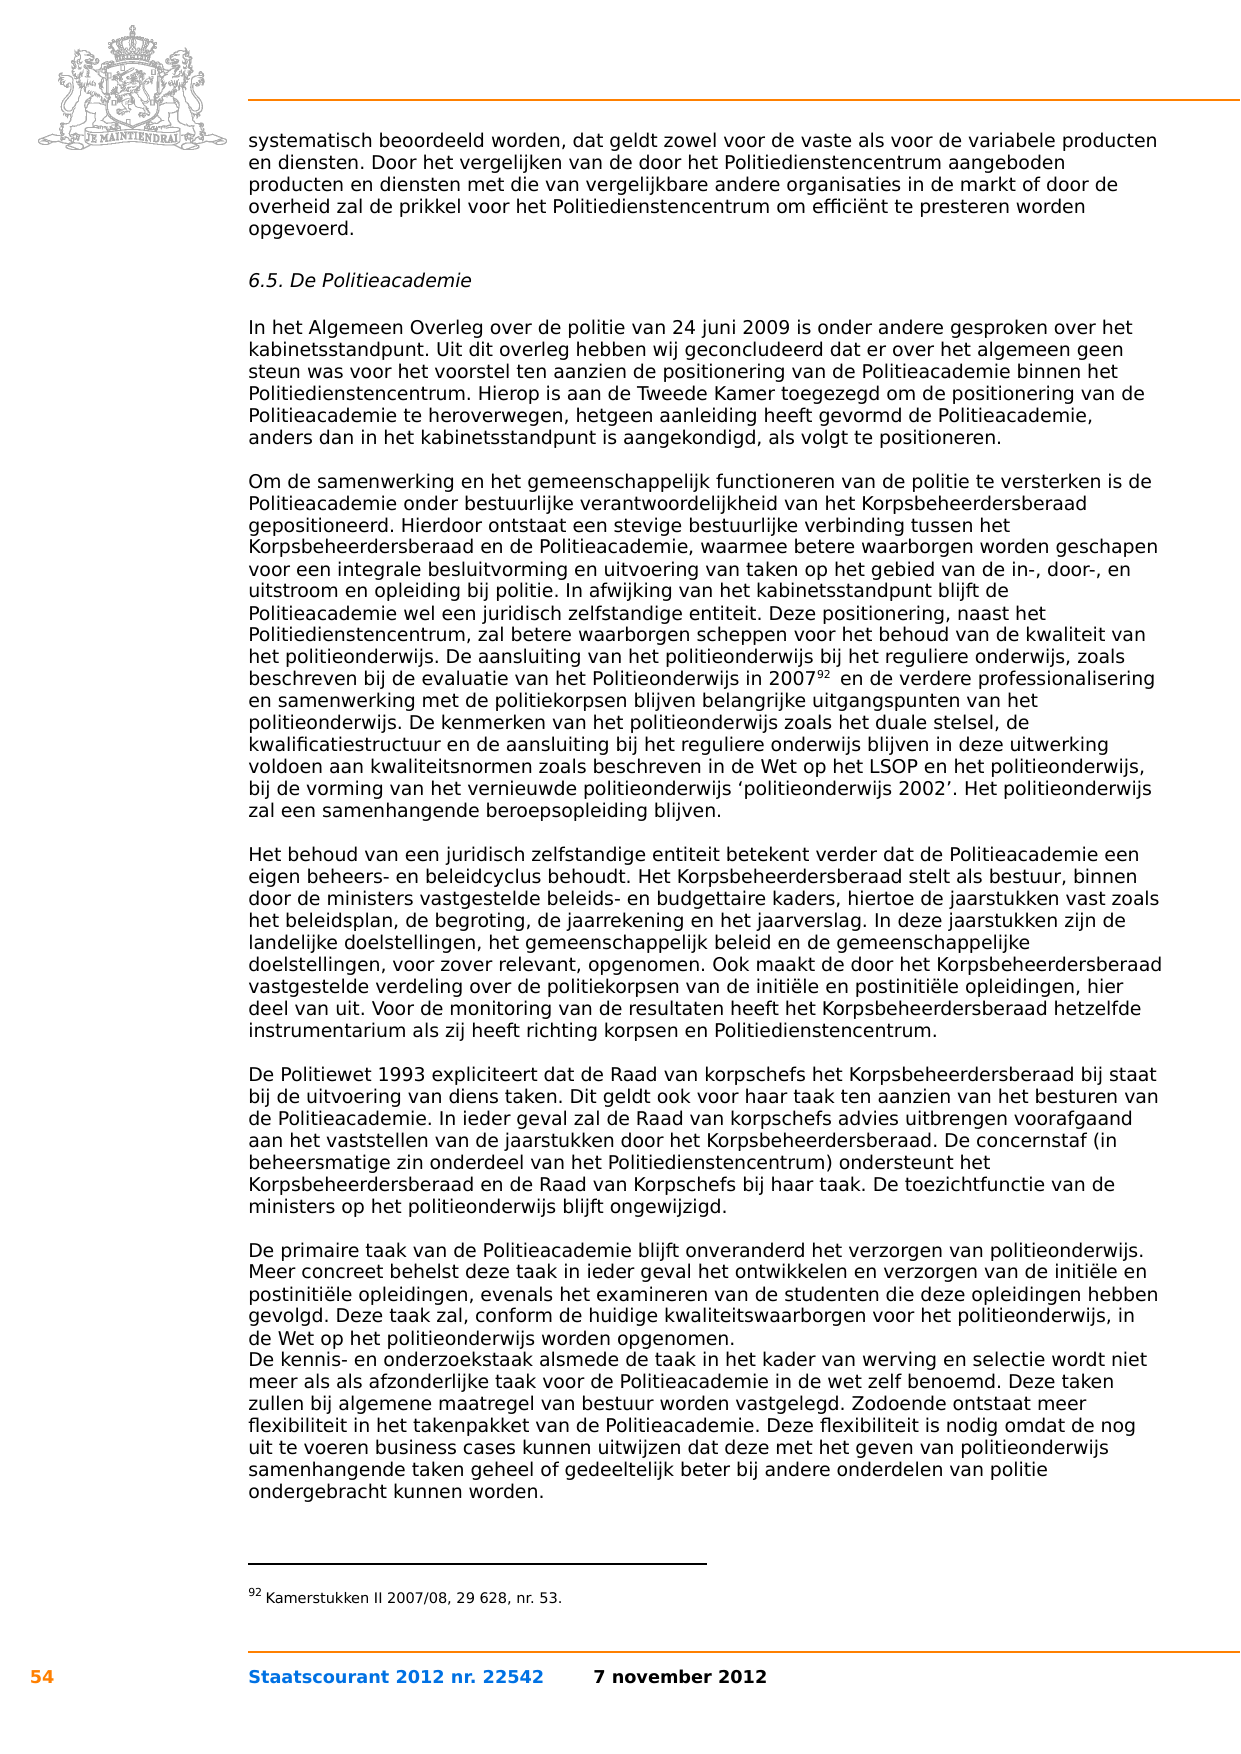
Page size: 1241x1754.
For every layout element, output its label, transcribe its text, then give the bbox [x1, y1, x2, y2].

text systematisch beoordeeld worden, dat geldt zowel voor de vaste als voor de variabele producten en diensten. Door het vergelijken van de door het Politiedienstencentrum aangeboden producten en diensten met die van vergelijkbare andere organisaties in de markt of door de overheid zal de prikkel voor het Politiedienstencentrum om efficiënt te presteren worden opgevoerd. [248, 130, 1163, 240]
text Het behoud van een juridisch zelfstandige entiteit betekent verder dat de Politieacademie een eigen beheers- en beleidcyclus behoudt. Het Korpsbeheerdersberaad stelt als bestuur, binnen door de ministers vastgestelde beleids- en budgettaire kaders, hiertoe de jaarstukken vast zoals het beleidsplan, de begroting, de jaarrekening en het jaarverslag. In deze jaarstukken zijn de landelijke doelstellingen, het gemeenschappelijk beleid en de gemeenschappelijke doelstellingen, voor zover relevant, opgenomen. Ook maakt de door het Korpsbeheerdersberaad vastgestelde verdeling over de politiekorpsen van de initiële en postinitiële opleidingen, hier deel van uit. Voor de monitoring van de resultaten heeft het Korpsbeheerdersberaad hetzelfde instrumentarium als zij heeft richting korpsen en Politiedienstencentrum. [248, 844, 1163, 1042]
text Om de samenwerking en het gemeenschappelijk functioneren van de politie te versterken is de Politieacademie onder bestuurlijke verantwoordelijkheid van het Korpsbeheerdersberaad gepositioneerd. Hierdoor ontstaat een stevige bestuurlijke verbinding tussen het Korpsbeheerdersberaad en de Politieacademie, waarmee betere waarborgen worden geschapen voor een integrale besluitvorming en uitvoering van taken op het gebied van de in-, door-, en uitstroom en opleiding bij politie. In afwijking van het kabinetsstandpunt blijft de Politieacademie wel een juridisch zelfstandige entiteit. Deze positionering, naast het Politiedienstencentrum, zal betere waarborgen scheppen voor het behoud van de kwaliteit van het politieonderwijs. De aansluiting van het politieonderwijs bij het reguliere onderwijs, zoals beschreven bij de evaluatie van het Politieonderwijs in 2007 en de verdere professionalisering en samenwerking met de politiekorpsen blijven belangrijke uitgangspunten van het politieonderwijs. De kenmerken van het politieonderwijs zoals het duale stelsel, de kwalificatiestructuur en de aansluiting bij het reguliere onderwijs blijven in deze uitwerking voldoen aan kwaliteitsnormen zoals beschreven in de Wet op het LSOP en het politieonderwijs, bij de vorming van het vernieuwde politieonderwijs ‘politieonderwijs 2002’. Het politieonderwijs zal een samenhangende beroepsopleiding blijven. [248, 471, 1163, 822]
picture [38, 25, 227, 150]
text De primaire taak van de Politieacademie blijft onveranderd het verzorgen van politieonderwijs. Meer concreet behelst deze taak in ieder geval het ontwikkelen en verzorgen van de initiële en postinitiële opleidingen, evenals het examineren van de studenten die deze opleidingen hebben gevolgd. Deze taak zal, conform de huidige kwaliteitswaarborgen voor het politieonderwijs, in de Wet op het politieonderwijs worden opgenomen. [248, 1239, 1163, 1349]
text De Politiewet 1993 expliciteert dat de Raad van korpschefs het Korpsbeheerdersberaad bij staat bij de uitvoering van diens taken. Dit geldt ook voor haar taak ten aanzien van het besturen van de Politieacademie. In ieder geval zal de Raad van korpschefs advies uitbrengen voorafgaand aan het vaststellen van de jaarstukken door het Korpsbeheerdersberaad. De concernstaf (in beheersmatige zin onderdeel van het Politiedienstencentrum) ondersteunt het Korpsbeheerdersberaad en de Raad van Korpschefs bij haar taak. De toezichtfunctie van de ministers op het politieonderwijs blijft ongewijzigd. [248, 1064, 1163, 1218]
text In het Algemeen Overleg over de politie van 24 juni 2009 is onder andere gesproken over het kabinetsstandpunt. Uit dit overleg hebben wij geconcludeerd dat er over het algemeen geen steun was voor het voorstel ten aanzien de positionering van de Politieacademie binnen het Politiedienstencentrum. Hierop is aan de Tweede Kamer toegezegd om de positionering van de Politieacademie te heroverwegen, hetgeen aanleiding heeft gevormd de Politieacademie, anders dan in het kabinetsstandpunt is aangekondigd, als volgt te positioneren. [248, 317, 1163, 449]
text Kamerstukken II 2007/08, 29 628, nr. 53. [248, 1586, 1163, 1608]
subtitle 6.5. De Politieacademie [248, 270, 1163, 292]
text De kennis- en onderzoekstaak alsmede de taak in het kader van werving en selectie wordt niet meer als als afzonderlijke taak voor de Politieacademie in de wet zelf benoemd. Deze taken zullen bij algemene maatregel van bestuur worden vastgelegd. Zodoende ontstaat meer flexibiliteit in het takenpakket van de Politieacademie. Deze flexibiliteit is nodig omdat de nog uit te voeren business cases kunnen uitwijzen dat deze met het geven van politieonderwijs samenhangende taken geheel of gedeeltelijk beter bij andere onderdelen van politie ondergebracht kunnen worden. [248, 1349, 1163, 1503]
